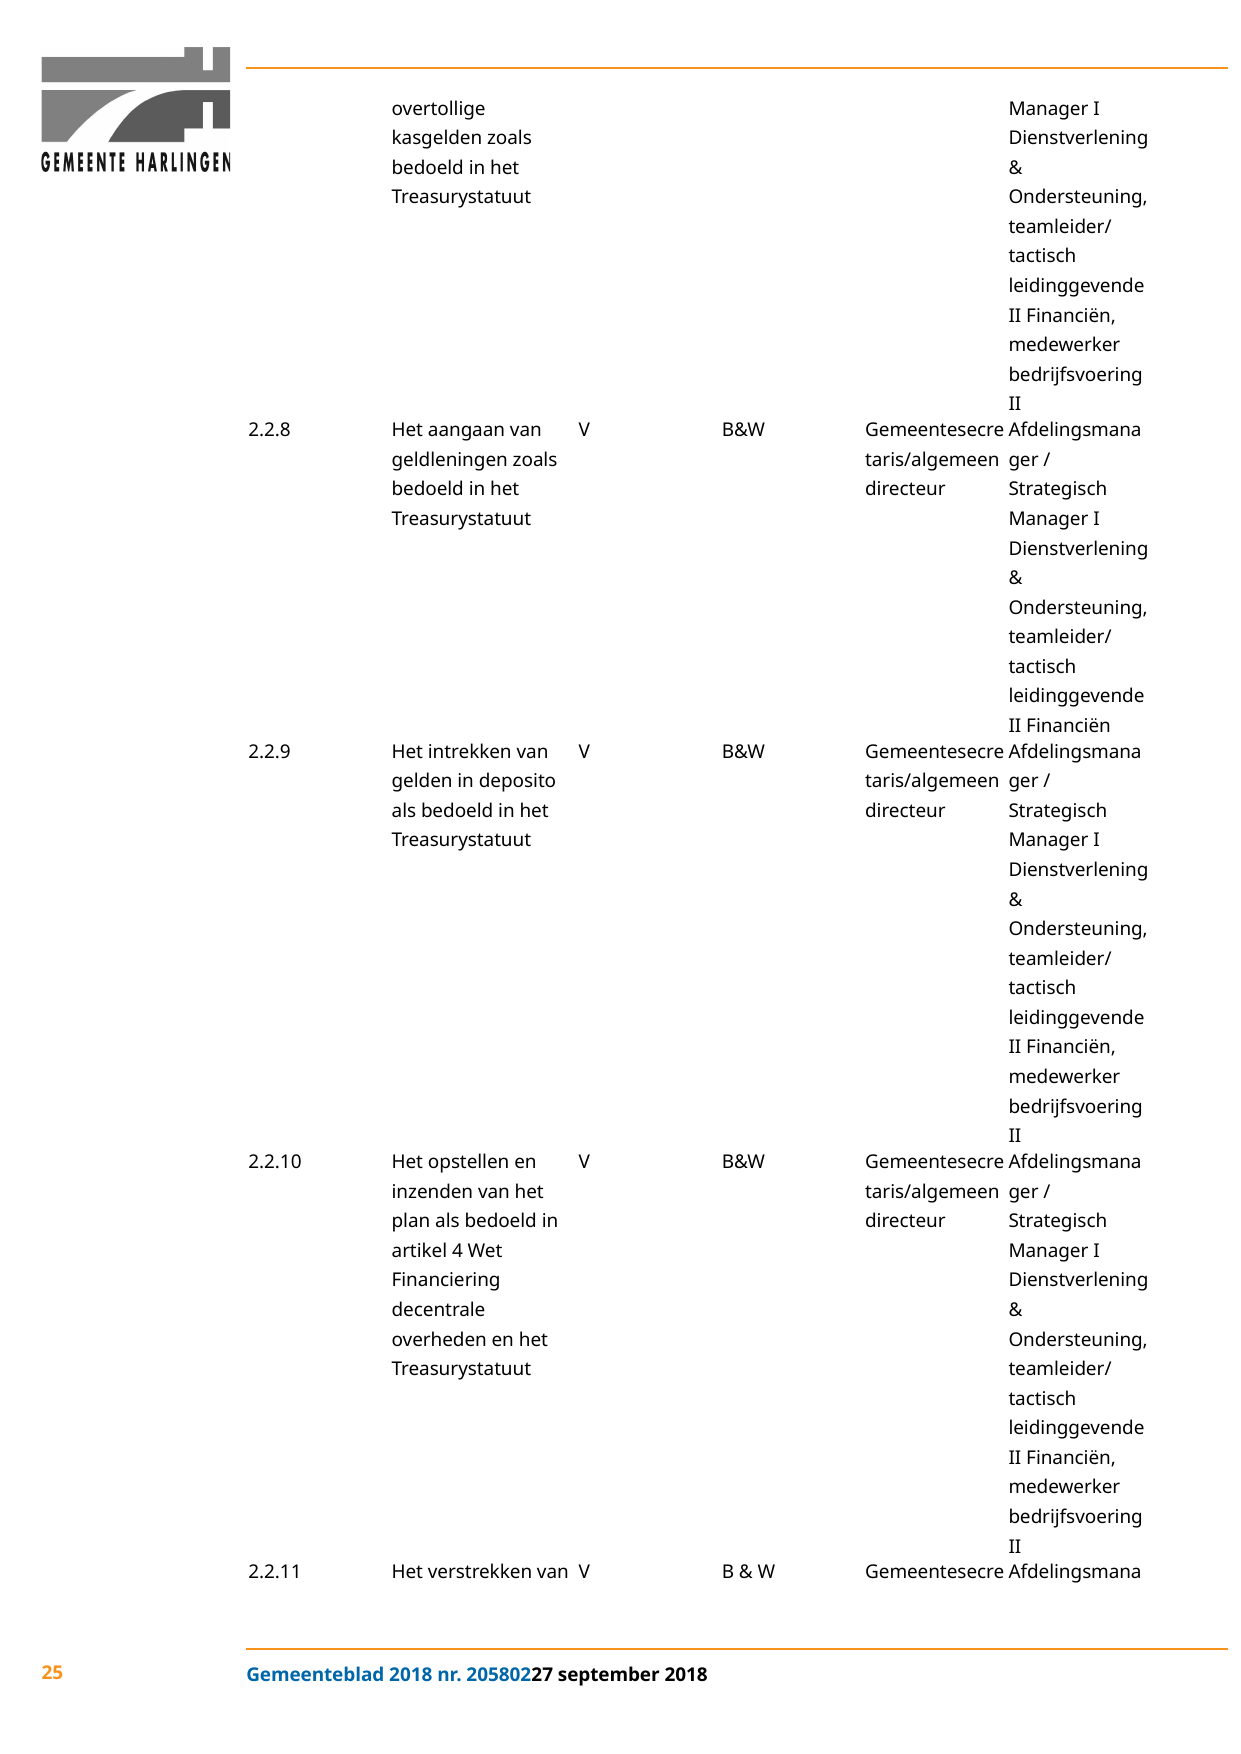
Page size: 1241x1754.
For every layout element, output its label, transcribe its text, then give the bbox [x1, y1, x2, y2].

table_cell [722, 95, 865, 416]
table_cell 2.2.11 [248, 1559, 391, 1584]
table_cell B&W [722, 738, 865, 1148]
table_cell [865, 95, 1008, 416]
table_cell B&W [722, 416, 865, 738]
table_cell B & W [722, 1559, 865, 1584]
table_cell Gemeentesecretaris/algemeen directeur [865, 738, 1008, 1148]
picture [41, 47, 231, 172]
table_cell Manager I Dienstverlening & Ondersteuning, teamleider/ tactisch leidinggevende II Financiën, medewerker bedrijfsvoering II [1008, 95, 1152, 416]
table_cell Het verstrekken van [391, 1559, 578, 1584]
table_cell Afdelingsmana [1008, 1559, 1152, 1584]
table_cell overtollige kasgelden zoals bedoeld in het Treasurystatuut [391, 95, 578, 416]
table_cell Gemeentesecre [865, 1559, 1008, 1584]
table_cell Het aangaan van geldleningen zoals bedoeld in het Treasurystatuut [391, 416, 578, 738]
table_cell 2.2.10 [248, 1148, 391, 1558]
table_cell [248, 95, 391, 416]
table_cell Afdelingsmanager / Strategisch Manager I Dienstverlening & Ondersteuning, teamleider/ tactisch leidinggevende II Financiën, medewerker bedrijfsvoering II [1008, 1148, 1152, 1558]
table_cell V [578, 416, 722, 738]
table_cell 2.2.9 [248, 738, 391, 1148]
table_cell Gemeentesecretaris/algemeen directeur [865, 1148, 1008, 1558]
table_cell 2.2.8 [248, 416, 391, 738]
table_cell V [578, 738, 722, 1148]
table_cell Afdelingsmanager / Strategisch Manager I Dienstverlening & Ondersteuning, teamleider/ tactisch leidinggevende II Financiën, medewerker bedrijfsvoering II [1008, 738, 1152, 1148]
table_cell [578, 95, 722, 416]
table_cell V [578, 1559, 722, 1584]
table_cell Het intrekken van gelden in deposito als bedoeld in het Treasurystatuut [391, 738, 578, 1148]
table_cell Gemeentesecretaris/algemeen directeur [865, 416, 1008, 738]
table_cell V [578, 1148, 722, 1558]
table_cell Afdelingsmanager / Strategisch Manager I Dienstverlening & Ondersteuning, teamleider/ tactisch leidinggevende II Financiën [1008, 416, 1152, 738]
table_cell B&W [722, 1148, 865, 1558]
table_cell Het opstellen en inzenden van het plan als bedoeld in artikel 4 Wet Financiering decentrale overheden en het Treasurystatuut [391, 1148, 578, 1558]
